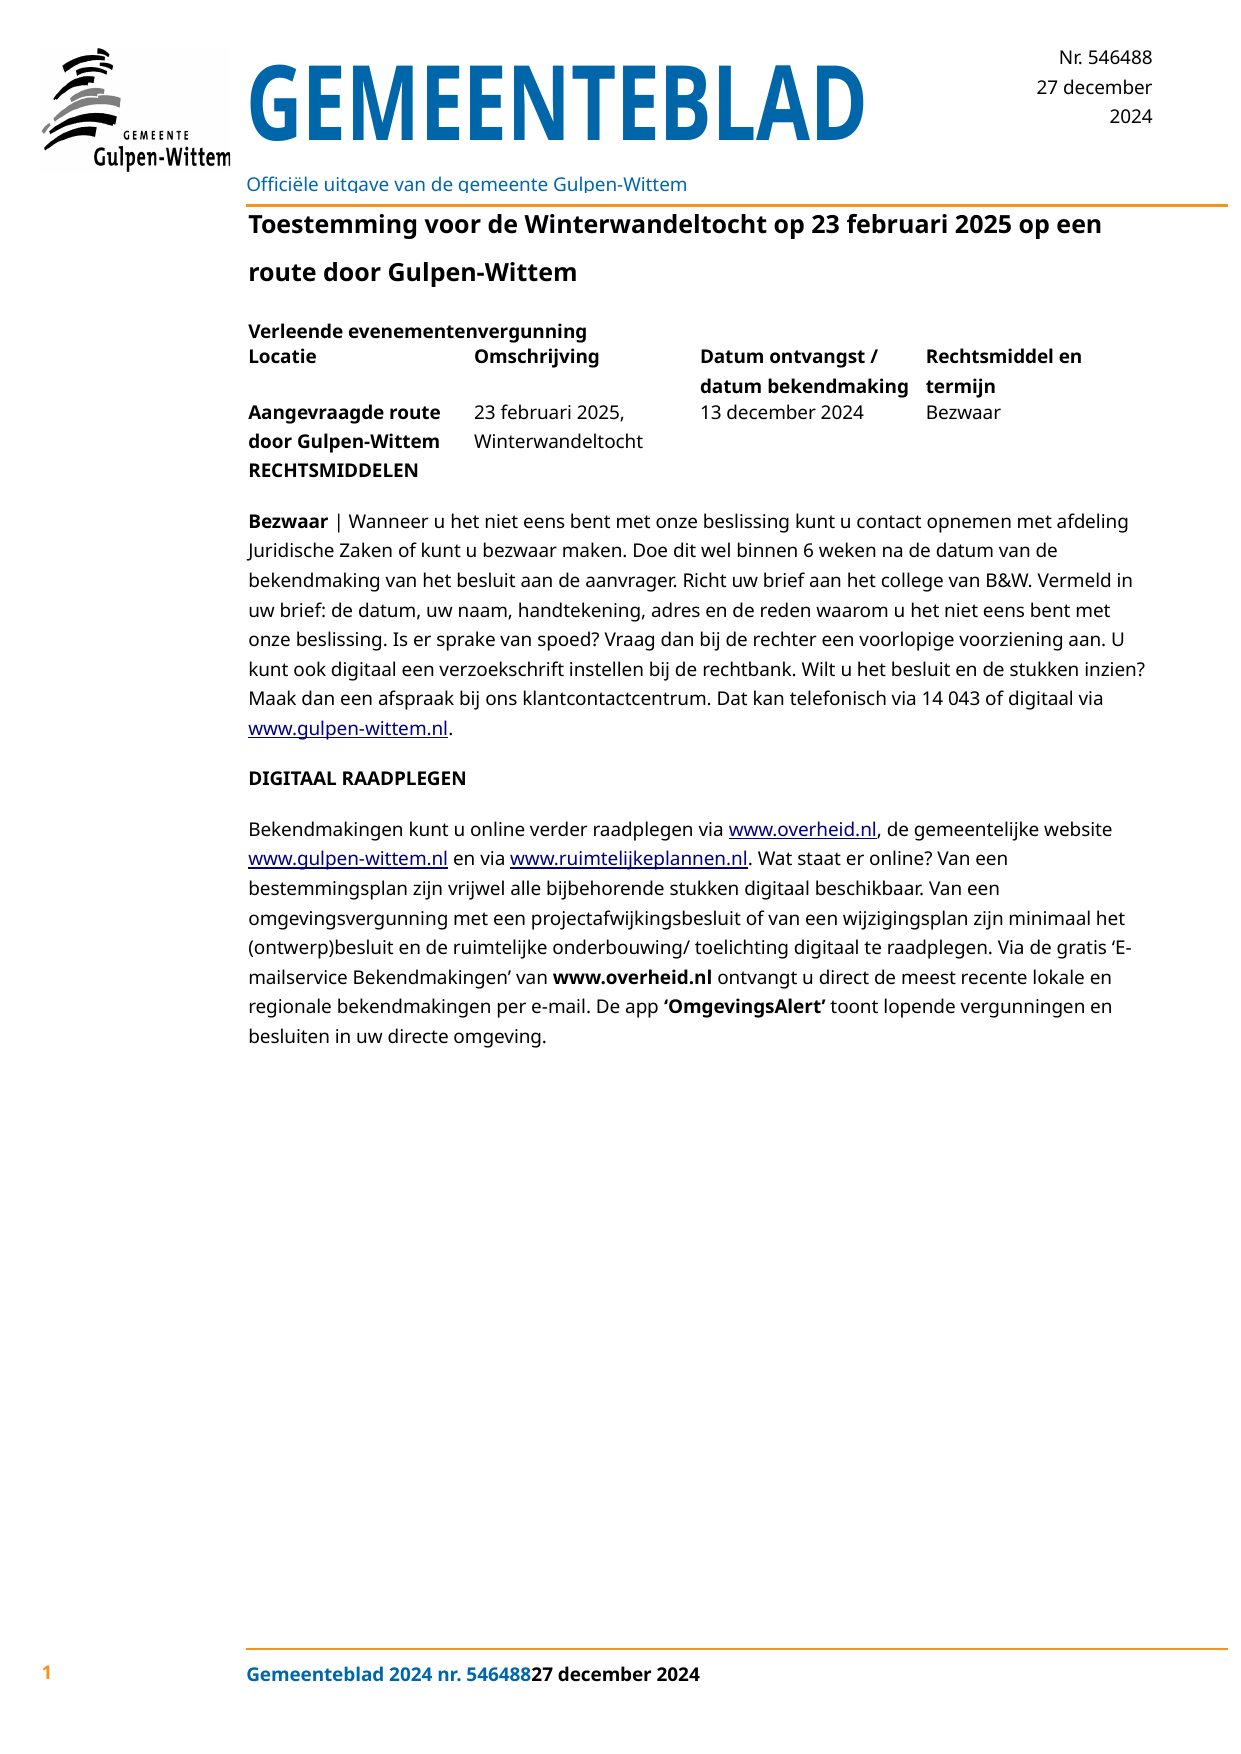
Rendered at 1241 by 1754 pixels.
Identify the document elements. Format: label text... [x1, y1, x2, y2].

table_cell Locatie [248, 344, 474, 399]
table_header Verleende evenementenvergunning [248, 318, 1152, 344]
picture [41, 47, 231, 172]
text DIGITAAL RAADPLEGEN [248, 766, 1152, 791]
text Bekendmakingen kunt u online verder raadplegen via www.overheid.nl, de gemeentelijke website www.gulpen-wittem.nl en via www.ruimtelijkeplannen.nl. Wat staat er online? Van een bestemmingsplan zijn vrijwel alle bijbehorende stukken digitaal beschikbaar. Van een omgevingsvergunning met een projectafwijkingsbesluit of van een wijzigingsplan zijn minimaal het (ontwerp)besluit en de ruimtelijke onderbouwing/ toelichting digitaal te raadplegen. Via de gratis ‘E-mailservice Bekendmakingen’ van www.overheid.nl ontvangt u direct de meest recente lokale en regionale bekendmakingen per e-mail. De app ‘OmgevingsAlert’ toont lopende vergunningen en besluiten in uw directe omgeving. [248, 816, 1152, 1049]
text Toestemming voor de Winterwandeltocht op 23 februari 2025 op een route door Gulpen-Wittem [248, 207, 1152, 288]
table_cell Datum ontvangst / datum bekendmaking [700, 344, 926, 399]
table_cell Aangevraagde route door Gulpen-Wittem [248, 399, 474, 454]
table_cell 13 december 2024 [700, 399, 926, 454]
text Bezwaar | Wanneer u het niet eens bent met onze beslissing kunt u contact opnemen met afdeling Juridische Zaken of kunt u bezwaar maken. Doe dit wel binnen 6 weken na de datum van de bekendmaking van het besluit aan de aanvrager. Richt uw brief aan het college van B&W. Vermeld in uw brief: de datum, uw naam, handtekening, adres en de reden waarom u het niet eens bent met onze beslissing. Is er sprake van spoed? Vraag dan bij de rechter een voorlopige voorziening aan. U kunt ook digitaal een verzoekschrift instellen bij de rechtbank. Wilt u het besluit en de stukken inzien? Maak dan een afspraak bij ons klantcontactcentrum. Dat kan telefonisch via 14 043 of digitaal via www.gulpen-wittem.nl. [248, 508, 1152, 741]
text RECHTSMIDDELEN [248, 458, 1152, 483]
table_cell Rechtsmiddel en termijn [926, 344, 1152, 399]
table_cell 23 februari 2025, Winterwandeltocht [474, 399, 700, 454]
table_cell Omschrijving [474, 344, 700, 399]
table_cell Bezwaar [926, 399, 1152, 454]
